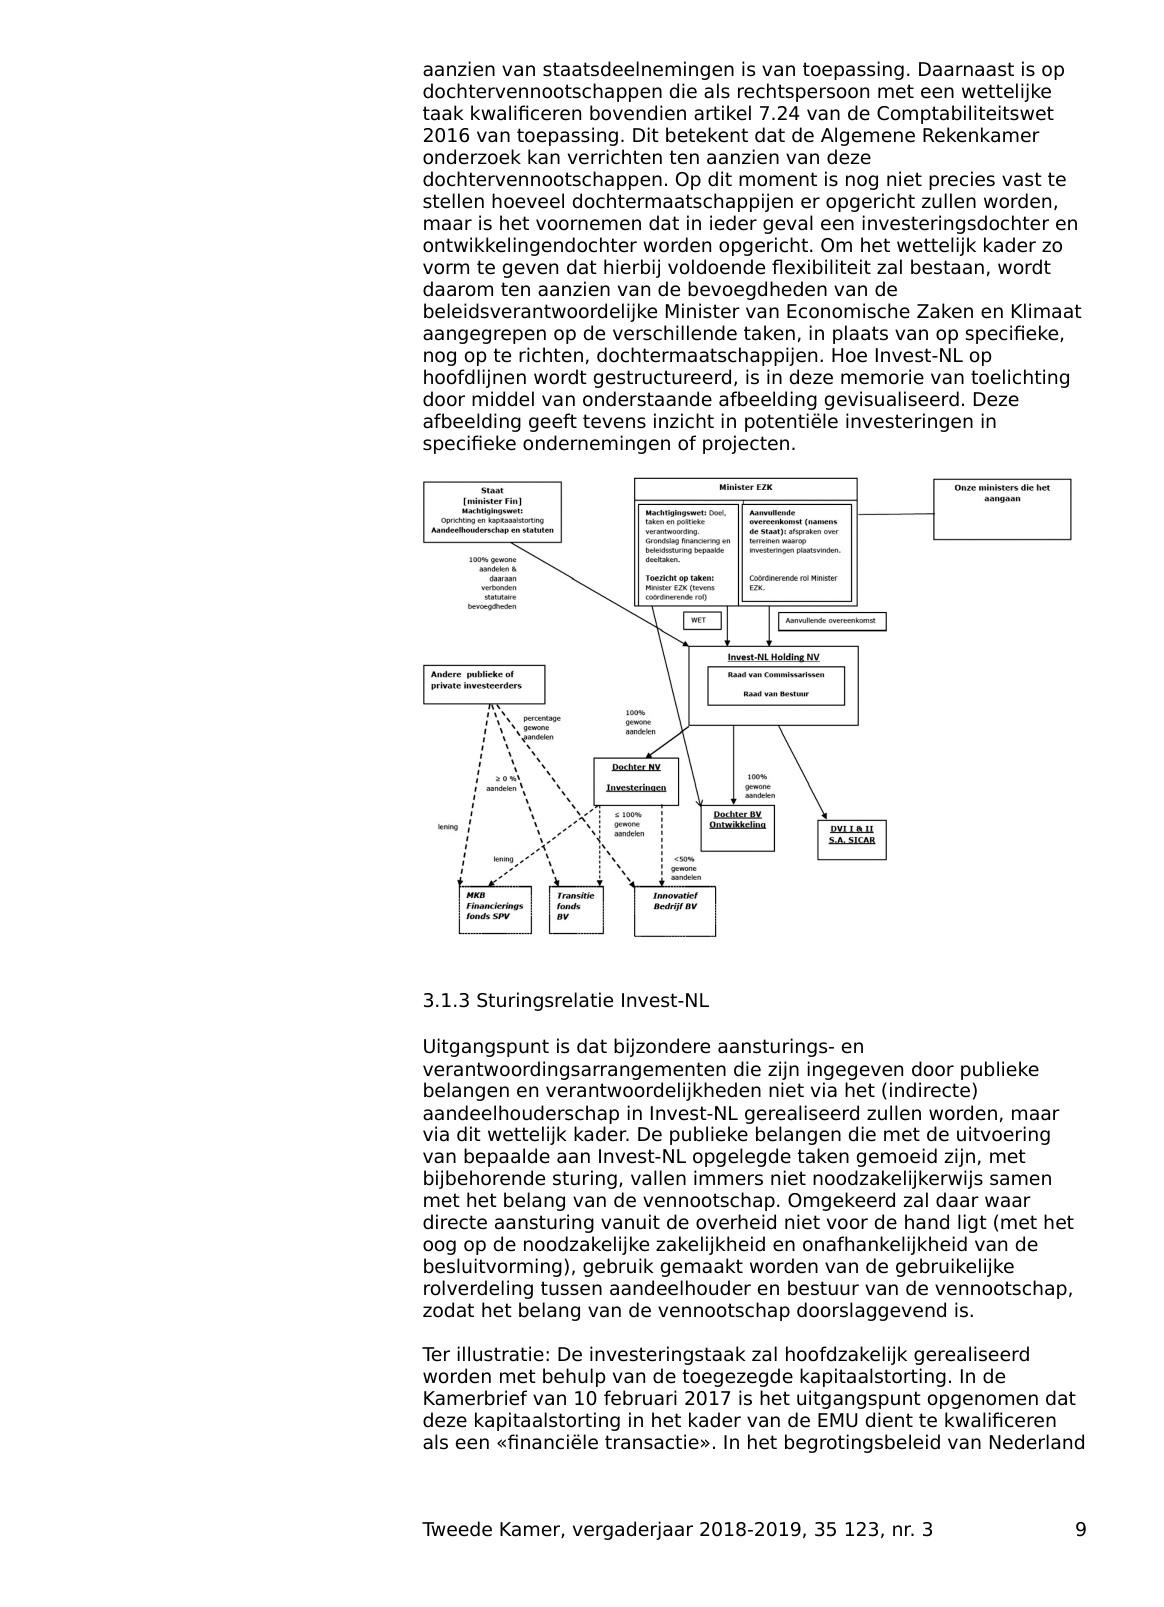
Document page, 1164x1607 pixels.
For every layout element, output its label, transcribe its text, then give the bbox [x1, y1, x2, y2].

text Uitgangspunt is dat bijzondere aansturings- en verantwoordingsarrangementen die zijn ingegeven door publieke belangen en verantwoordelijkheden niet via het (indirecte) aandeelhouderschap in Invest-NL gerealiseerd zullen worden, maar via dit wettelijk kader. De publieke belangen die met de uitvoering van bepaalde aan Invest-NL opgelegde taken gemoeid zijn, met bijbehorende sturing, vallen immers niet noodzakelijkerwijs samen met het belang van de vennootschap. Omgekeerd zal daar waar directe aansturing vanuit de overheid niet voor de hand ligt (met het oog op de noodzakelijke zakelijkheid en onafhankelijkheid van de besluitvorming), gebruik gemaakt worden van de gebruikelijke rolverdeling tussen aandeelhouder en bestuur van de vennootschap, zodat het belang van de vennootschap doorslaggevend is. [422, 1036, 1087, 1322]
subtitle 3.1.3 Sturingsrelatie Invest-NL [422, 989, 1087, 1011]
text Ter illustratie: De investeringstaak zal hoofdzakelijk gerealiseerd worden met behulp van de toegezegde kapitaalstorting. In de Kamerbrief van 10 februari 2017 is het uitgangspunt opgenomen dat deze kapitaalstorting in het kader van de EMU dient te kwalificeren als een «financiële transactie». In het begrotingsbeleid van Nederland [422, 1344, 1087, 1454]
picture [422, 476, 1072, 938]
text aanzien van staatsdeelnemingen is van toepassing. Daarnaast is op dochtervennootschappen die als rechtspersoon met een wettelijke taak kwalificeren bovendien artikel 7.24 van de Comptabiliteitswet 2016 van toepassing. Dit betekent dat de Algemene Rekenkamer onderzoek kan verrichten ten aanzien van deze dochtervennootschappen. Op dit moment is nog niet precies vast te stellen hoeveel dochtermaatschappijen er opgericht zullen worden, maar is het voornemen dat in ieder geval een investeringsdochter en ontwikkelingendochter worden opgericht. Om het wettelijk kader zo vorm te geven dat hierbij voldoende flexibiliteit zal bestaan, wordt daarom ten aanzien van de bevoegdheden van de beleidsverantwoordelijke Minister van Economische Zaken en Klimaat aangegrepen op de verschillende taken, in plaats van op specifieke, nog op te richten, dochtermaatschappijen. Hoe Invest-NL op hoofdlijnen wordt gestructureerd, is in deze memorie van toelichting door middel van onderstaande afbeelding gevisualiseerd. Deze afbeelding geeft tevens inzicht in potentiële investeringen in specifieke ondernemingen of projecten. [422, 59, 1087, 455]
